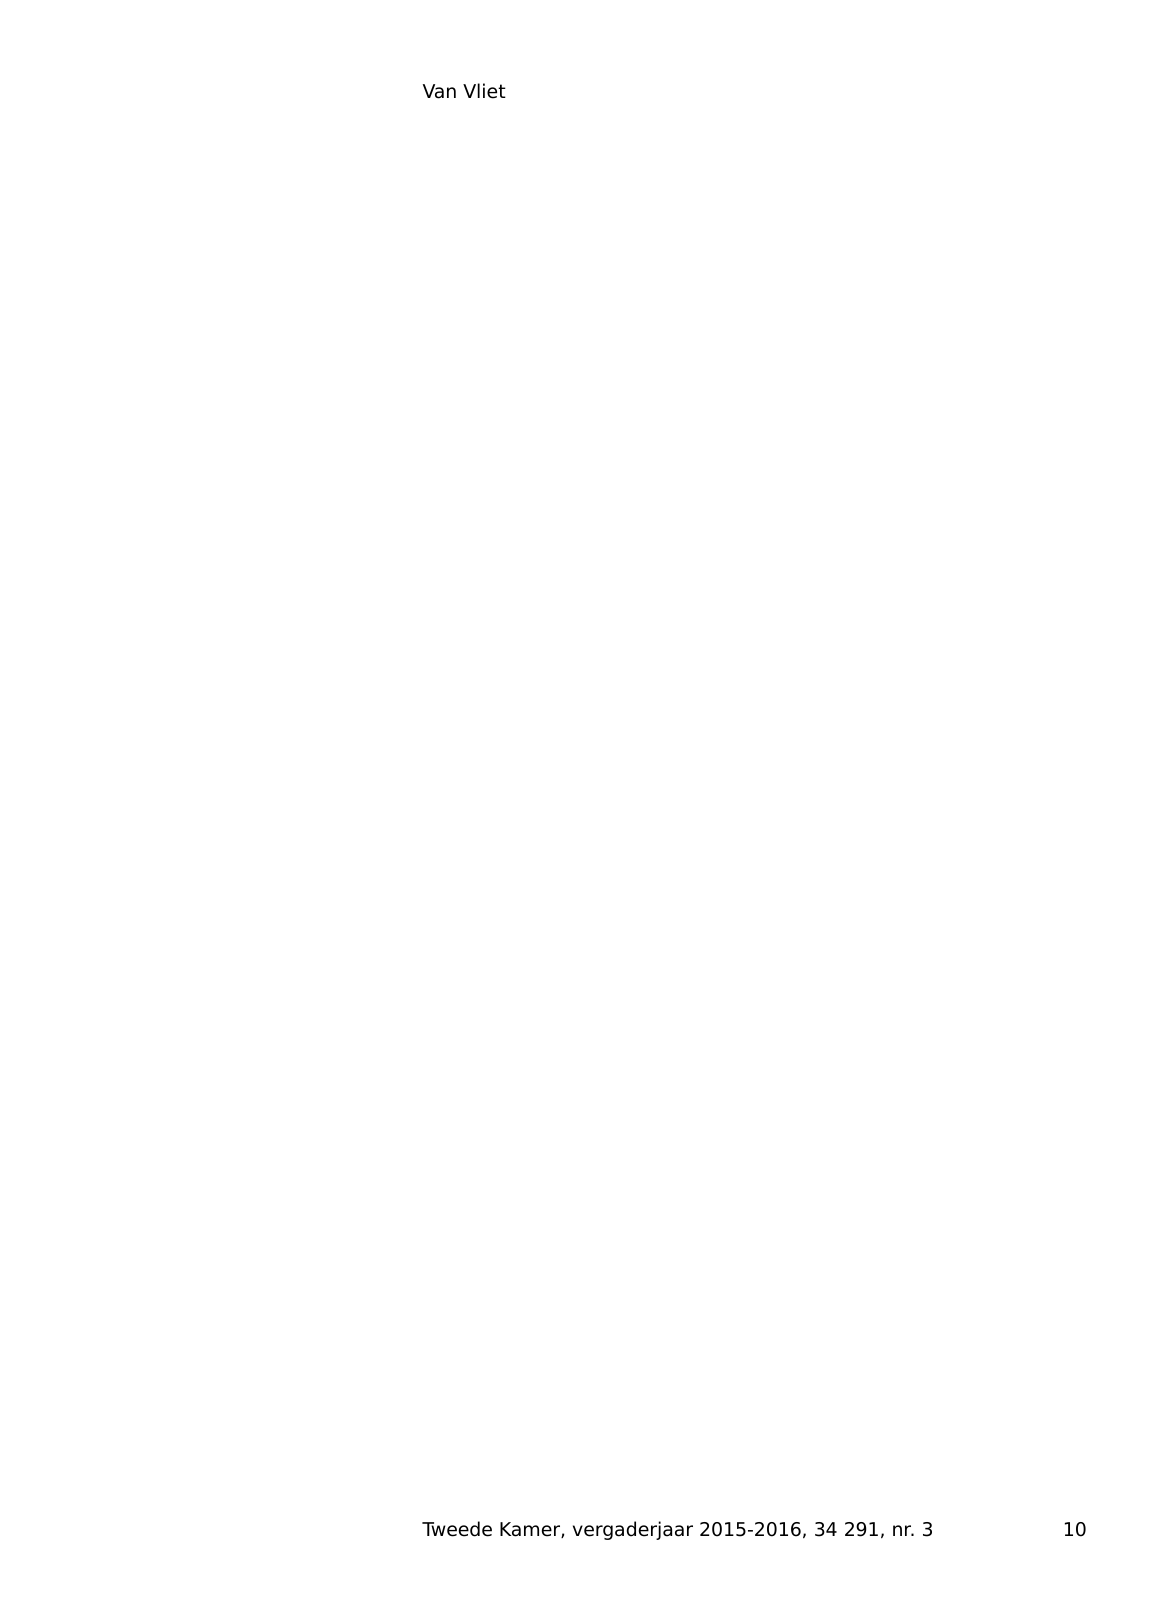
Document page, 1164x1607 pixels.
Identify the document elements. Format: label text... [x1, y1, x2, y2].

text Van Vliet [422, 59, 1087, 103]
